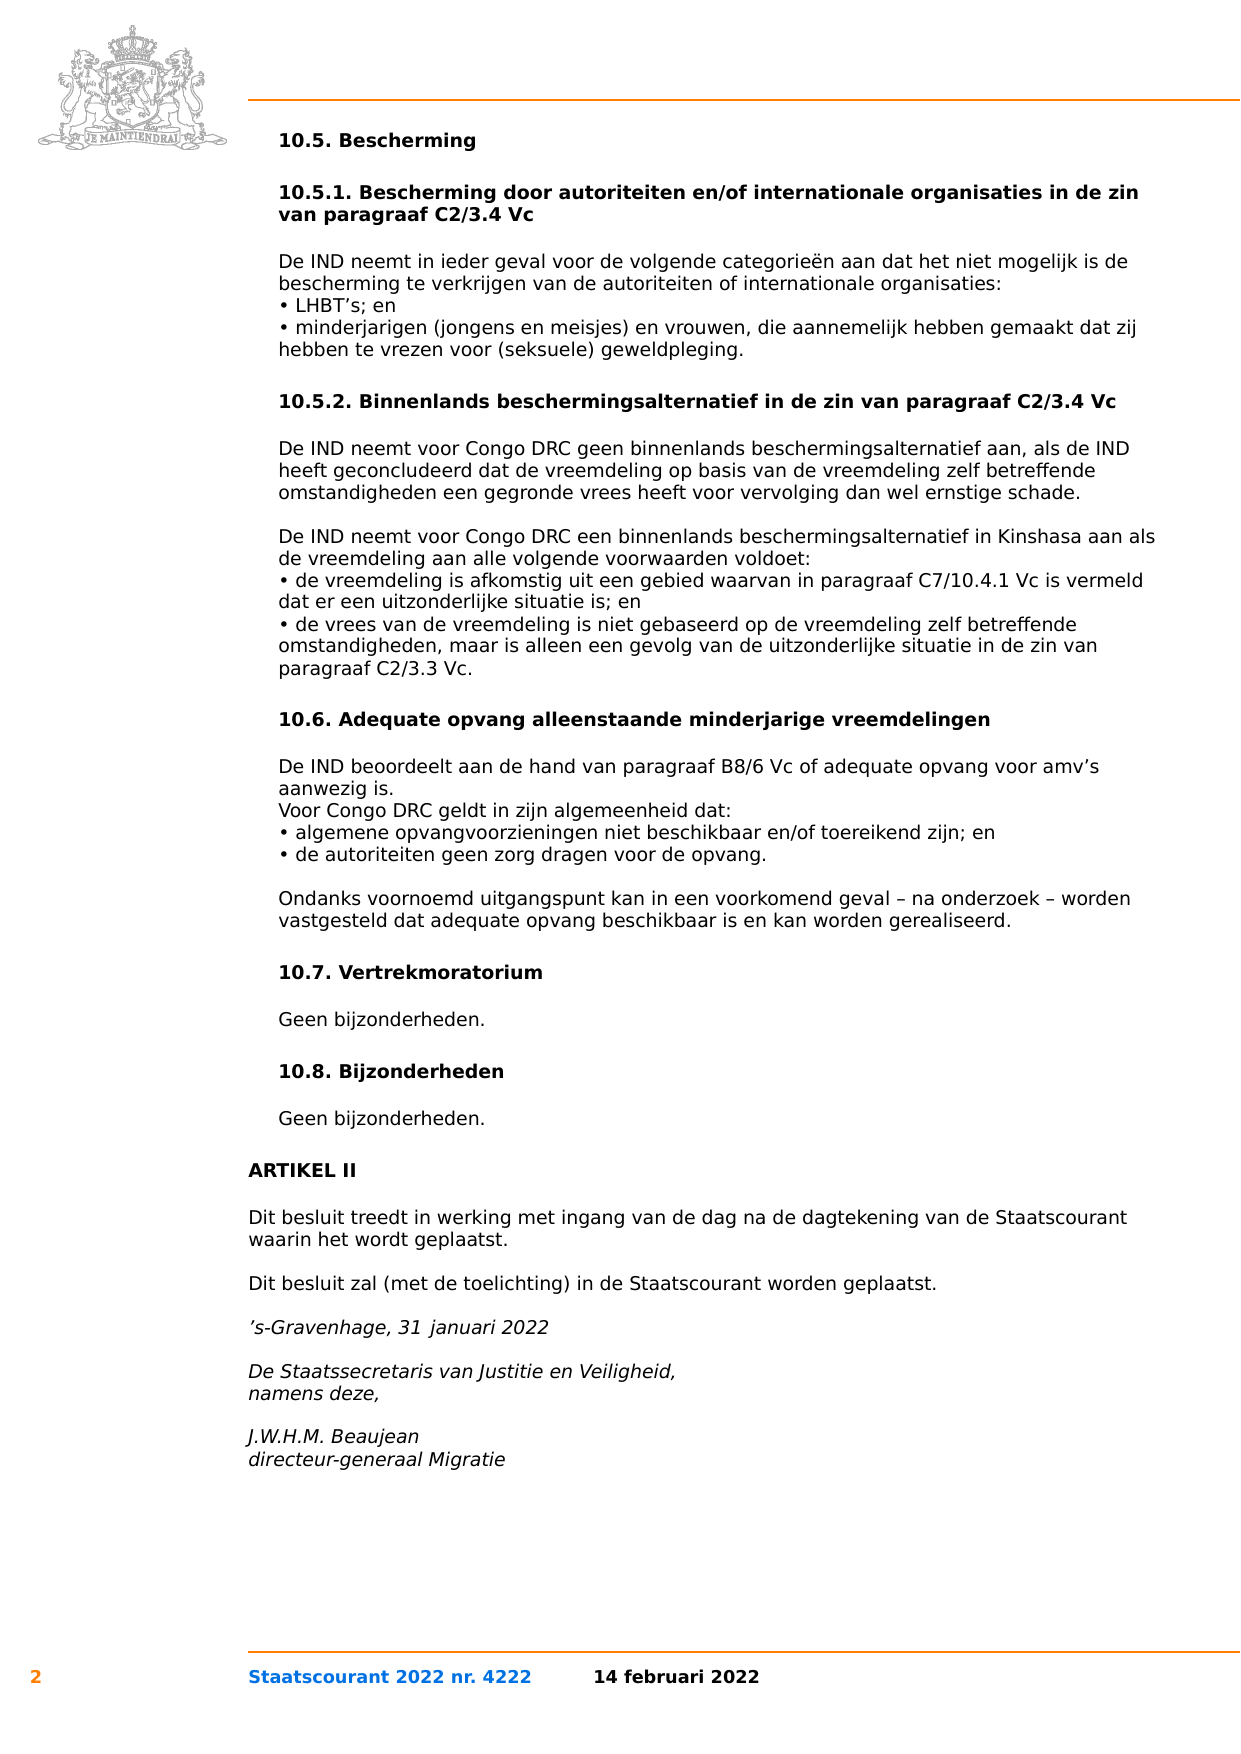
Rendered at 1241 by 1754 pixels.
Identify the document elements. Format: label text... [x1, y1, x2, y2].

text ’s-Gravenhage, 31 januari 2022 [248, 1317, 1163, 1339]
subtitle ARTIKEL II [248, 1160, 1163, 1182]
text De IND neemt in ieder geval voor de volgende categorieën aan dat het niet mogelijk is de bescherming te verkrijgen van de autoriteiten of internationale organisaties: [278, 251, 1163, 295]
text Geen bijzonderheden. [278, 1009, 1163, 1031]
picture [38, 25, 227, 150]
text • de vreemdeling is afkomstig uit een gebied waarvan in paragraaf C7/10.4.1 Vc is vermeld dat er een uitzonderlijke situatie is; en [278, 569, 1163, 613]
text De IND neemt voor Congo DRC een binnenlands beschermingsalternatief in Kinshasa aan als de vreemdeling aan alle volgende voorwaarden voldoet: [278, 526, 1163, 569]
subtitle 10.5.2. Binnenlands beschermingsalternatief in de zin van paragraaf C2/3.4 Vc [278, 391, 1163, 413]
text • de vrees van de vreemdeling is niet gebaseerd op de vreemdeling zelf betreffende omstandigheden, maar is alleen een gevolg van de uitzonderlijke situatie in de zin van paragraaf C2/3.3 Vc. [278, 613, 1163, 679]
text Dit besluit treedt in werking met ingang van de dag na de dagtekening van de Staatscourant waarin het wordt geplaatst. [248, 1207, 1163, 1251]
text Dit besluit zal (met de toelichting) in de Staatscourant worden geplaatst. [248, 1273, 1163, 1295]
text De IND neemt voor Congo DRC geen binnenlands beschermingsalternatief aan, als de IND heeft geconcludeerd dat de vreemdeling op basis van de vreemdeling zelf betreffende omstandigheden een gegronde vrees heeft voor vervolging dan wel ernstige schade. [278, 438, 1163, 504]
text • LHBT’s; en [278, 295, 1163, 317]
subtitle 10.5.1. Bescherming door autoriteiten en/of internationale organisaties in de zin van paragraaf C2/3.4 Vc [278, 182, 1163, 226]
text De IND beoordeelt aan de hand van paragraaf B8/6 Vc of adequate opvang voor amv’s aanwezig is. [278, 756, 1163, 800]
subtitle 10.6. Adequate opvang alleenstaande minderjarige vreemdelingen [278, 709, 1163, 731]
subtitle 10.5. Bescherming [278, 130, 1163, 152]
text Voor Congo DRC geldt in zijn algemeenheid dat: [278, 800, 1163, 822]
text Ondanks voornoemd uitgangspunt kan in een voorkomend geval – na onderzoek – worden vastgesteld dat adequate opvang beschikbaar is en kan worden gerealiseerd. [278, 888, 1163, 932]
text • minderjarigen (jongens en meisjes) en vrouwen, die aannemelijk hebben gemaakt dat zij hebben te vrezen voor (seksuele) geweldpleging. [278, 317, 1163, 361]
subtitle 10.7. Vertrekmoratorium [278, 962, 1163, 984]
text De Staatssecretaris van Justitie en Veiligheid, namens deze, J.W.H.M. Beaujean directeur-generaal Migratie [248, 1361, 1163, 1470]
text Geen bijzonderheden. [278, 1108, 1163, 1130]
text • algemene opvangvoorzieningen niet beschikbaar en/of toereikend zijn; en [278, 822, 1163, 844]
text • de autoriteiten geen zorg dragen voor de opvang. [278, 844, 1163, 866]
subtitle 10.8. Bijzonderheden [278, 1061, 1163, 1083]
